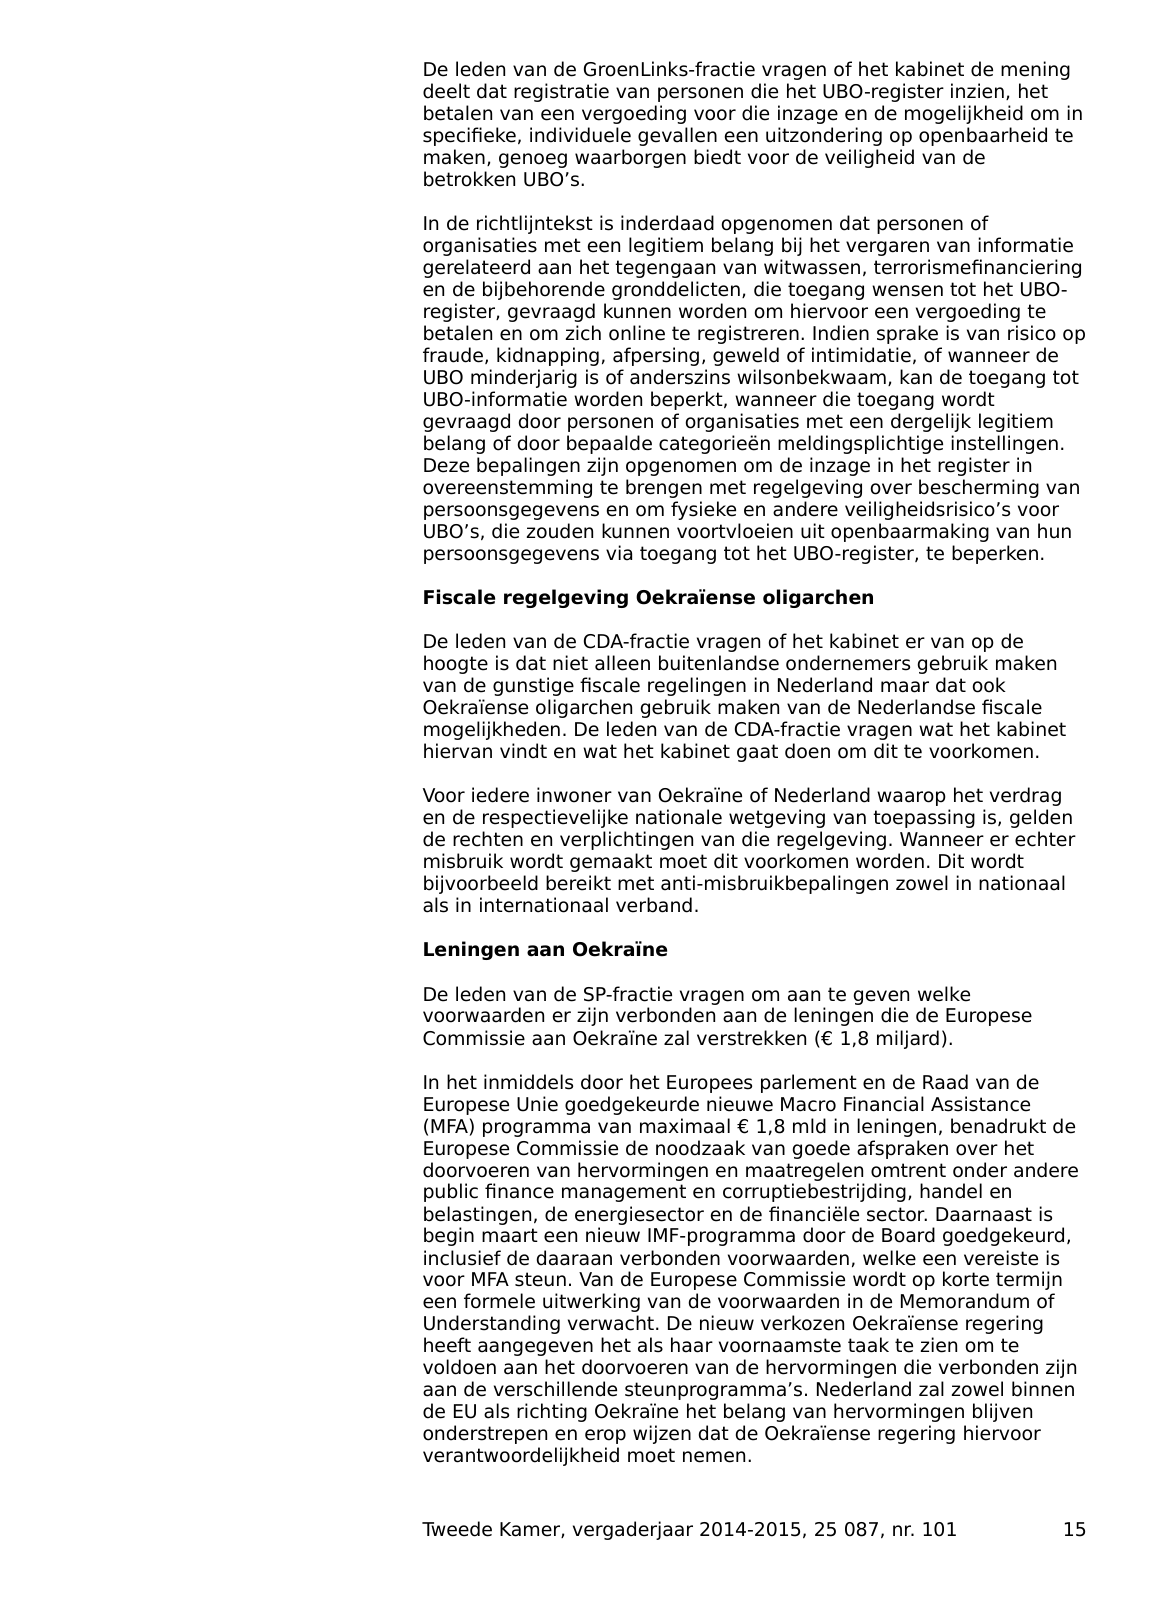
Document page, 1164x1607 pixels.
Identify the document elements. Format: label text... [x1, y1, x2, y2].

text De leden van de CDA-fractie vragen of het kabinet er van op de hoogte is dat niet alleen buitenlandse ondernemers gebruik maken van de gunstige fiscale regelingen in Nederland maar dat ook Oekraïense oligarchen gebruik maken van de Nederlandse fiscale mogelijkheden. De leden van de CDA-fractie vragen wat het kabinet hiervan vindt en wat het kabinet gaat doen om dit te voorkomen. [422, 631, 1087, 763]
text In de richtlijntekst is inderdaad opgenomen dat personen of organisaties met een legitiem belang bij het vergaren van informatie gerelateerd aan het tegengaan van witwassen, terrorismefinanciering en de bijbehorende gronddelicten, die toegang wensen tot het UBO-register, gevraagd kunnen worden om hiervoor een vergoeding te betalen en om zich online te registreren. Indien sprake is van risico op fraude, kidnapping, afpersing, geweld of intimidatie, of wanneer de UBO minderjarig is of anderszins wilsonbekwaam, kan de toegang tot UBO-informatie worden beperkt, wanneer die toegang wordt gevraagd door personen of organisaties met een dergelijk legitiem belang of door bepaalde categorieën meldingsplichtige instellingen. Deze bepalingen zijn opgenomen om de inzage in het register in overeenstemming te brengen met regelgeving over bescherming van persoonsgegevens en om fysieke en andere veiligheidsrisico’s voor UBO’s, die zouden kunnen voortvloeien uit openbaarmaking van hun persoonsgegevens via toegang tot het UBO-register, te beperken. [422, 213, 1087, 565]
text In het inmiddels door het Europees parlement en de Raad van de Europese Unie goedgekeurde nieuwe Macro Financial Assistance (MFA) programma van maximaal € 1,8 mld in leningen, benadrukt de Europese Commissie de noodzaak van goede afspraken over het doorvoeren van hervormingen en maatregelen omtrent onder andere public finance management en corruptiebestrijding, handel en belastingen, de energiesector en de financiële sector. Daarnaast is begin maart een nieuw IMF-programma door de Board goedgekeurd, inclusief de daaraan verbonden voorwaarden, welke een vereiste is voor MFA steun. Van de Europese Commissie wordt op korte termijn een formele uitwerking van de voorwaarden in de Memorandum of Understanding verwacht. De nieuw verkozen Oekraïense regering heeft aangegeven het als haar voornaamste taak te zien om te voldoen aan het doorvoeren van de hervormingen die verbonden zijn aan de verschillende steunprogramma’s. Nederland zal zowel binnen de EU als richting Oekraïne het belang van hervormingen blijven onderstrepen en erop wijzen dat de Oekraïense regering hiervoor verantwoordelijkheid moet nemen. [422, 1072, 1087, 1467]
subtitle Leningen aan Oekraïne [422, 939, 1087, 961]
text Voor iedere inwoner van Oekraïne of Nederland waarop het verdrag en de respectievelijke nationale wetgeving van toepassing is, gelden de rechten en verplichtingen van die regelgeving. Wanneer er echter misbruik wordt gemaakt moet dit voorkomen worden. Dit wordt bijvoorbeeld bereikt met anti-misbruikbepalingen zowel in nationaal als in internationaal verband. [422, 785, 1087, 917]
text De leden van de SP-fractie vragen om aan te geven welke voorwaarden er zijn verbonden aan de leningen die de Europese Commissie aan Oekraïne zal verstrekken (€ 1,8 miljard). [422, 983, 1087, 1049]
text De leden van de GroenLinks-fractie vragen of het kabinet de mening deelt dat registratie van personen die het UBO-register inzien, het betalen van een vergoeding voor die inzage en de mogelijkheid om in specifieke, individuele gevallen een uitzondering op openbaarheid te maken, genoeg waarborgen biedt voor de veiligheid van de betrokken UBO’s. [422, 59, 1087, 191]
subtitle Fiscale regelgeving Oekraïense oligarchen [422, 587, 1087, 609]
